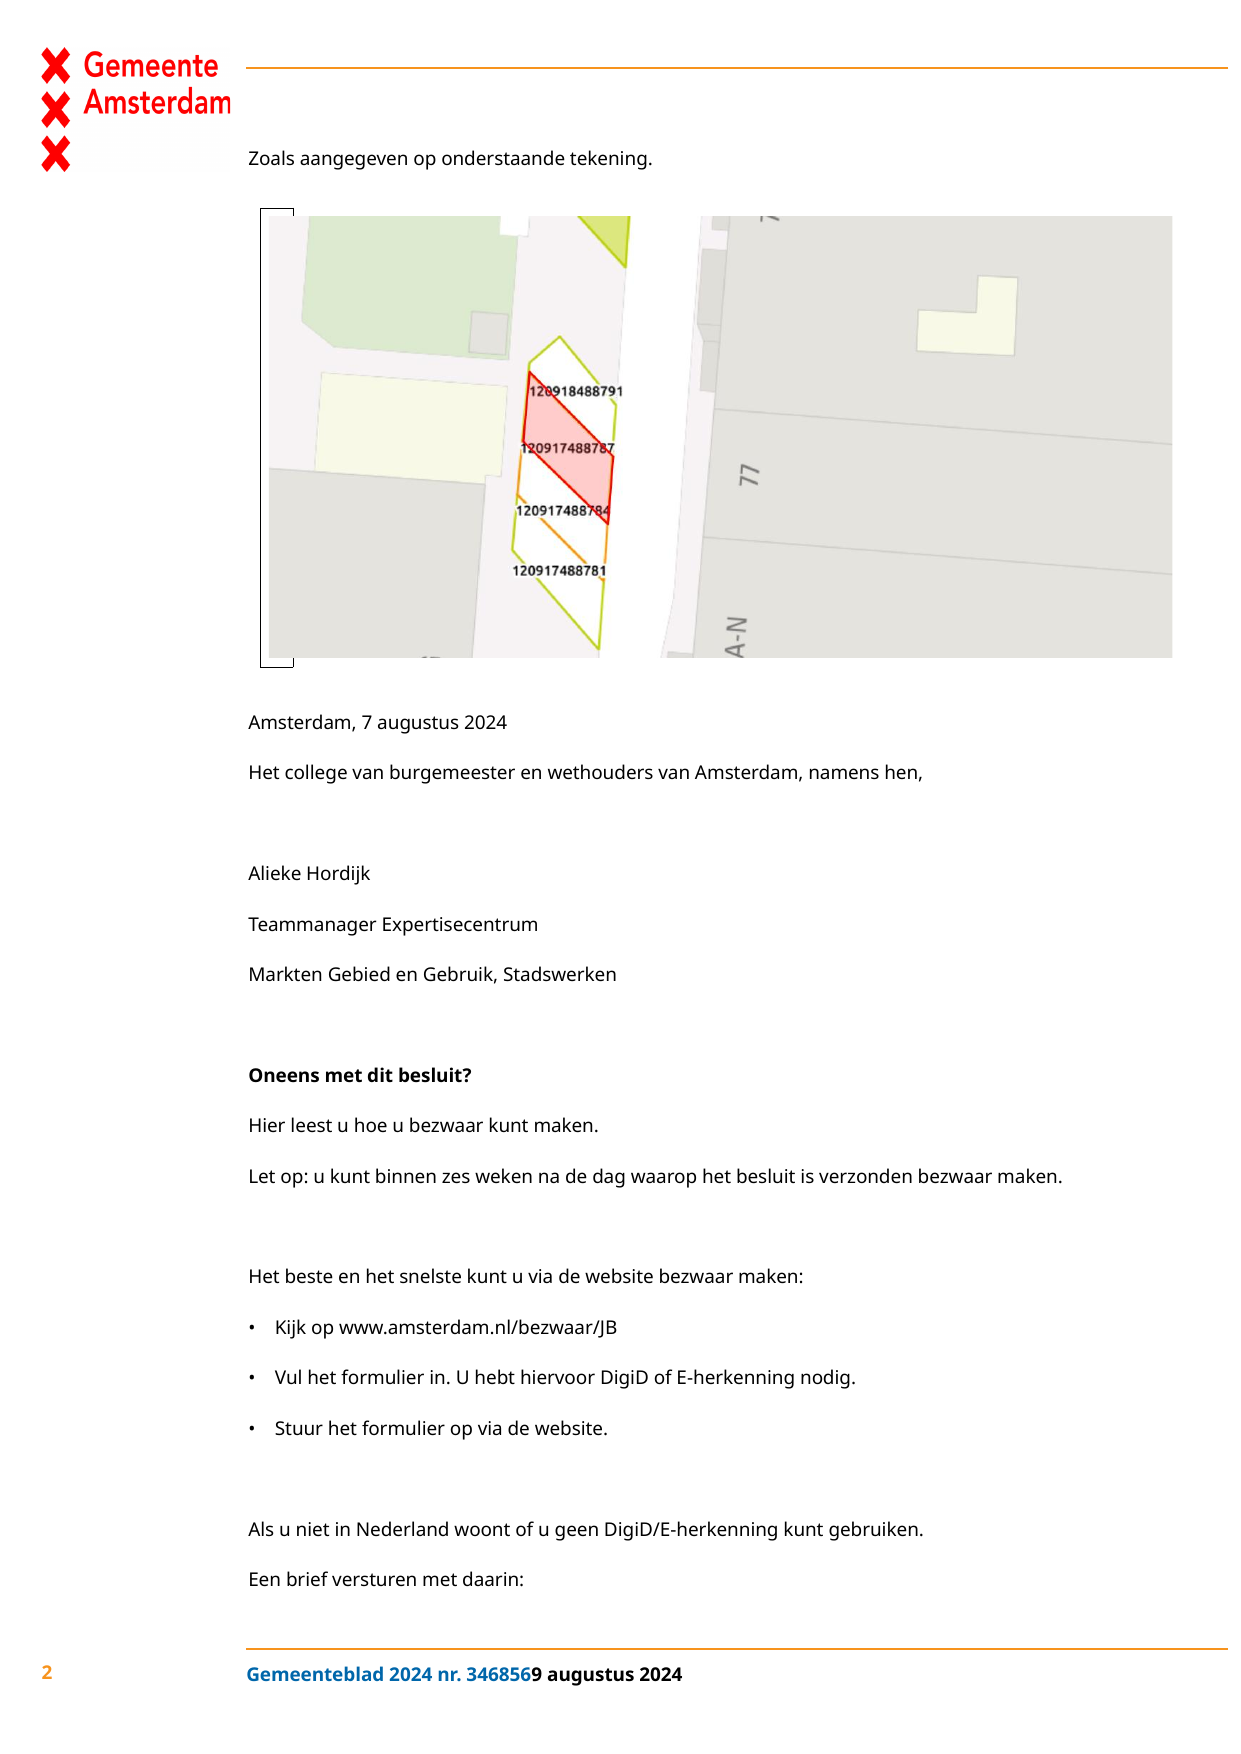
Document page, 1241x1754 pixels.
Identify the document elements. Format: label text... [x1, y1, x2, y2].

text Markten Gebied en Gebruik, Stadswerken [248, 961, 1152, 987]
text Oneens met dit besluit? [248, 1062, 1152, 1088]
text Als u niet in Nederland woont of u geen DigiD/E-herkenning kunt gebruiken. [248, 1516, 1152, 1542]
text • Vul het formulier in. U hebt hiervoor DigiD of E-herkenning nodig. [248, 1364, 1152, 1390]
text • Stuur het formulier op via de website. [248, 1415, 1152, 1441]
text Amsterdam, 7 augustus 2024 [248, 709, 1152, 735]
picture [41, 47, 231, 172]
text Een brief versturen met daarin: [248, 1566, 1152, 1592]
text Let op: u kunt binnen zes weken na de dag waarop het besluit is verzonden bezwaar maken. [248, 1163, 1152, 1189]
text Alieke Hordijk [248, 860, 1152, 886]
text Het college van burgemeester en wethouders van Amsterdam, namens hen, [248, 759, 1152, 785]
text Het beste en het snelste kunt u via de website bezwaar maken: [248, 1264, 1152, 1289]
text Zoals aangegeven op onderstaande tekening. [248, 145, 1152, 171]
text • Kijk op www.amsterdam.nl/bezwaar/JB [248, 1314, 1152, 1340]
text Teammanager Expertisecentrum [248, 911, 1152, 937]
picture [268, 216, 1173, 658]
text Hier leest u hoe u bezwaar kunt maken. [248, 1112, 1152, 1138]
